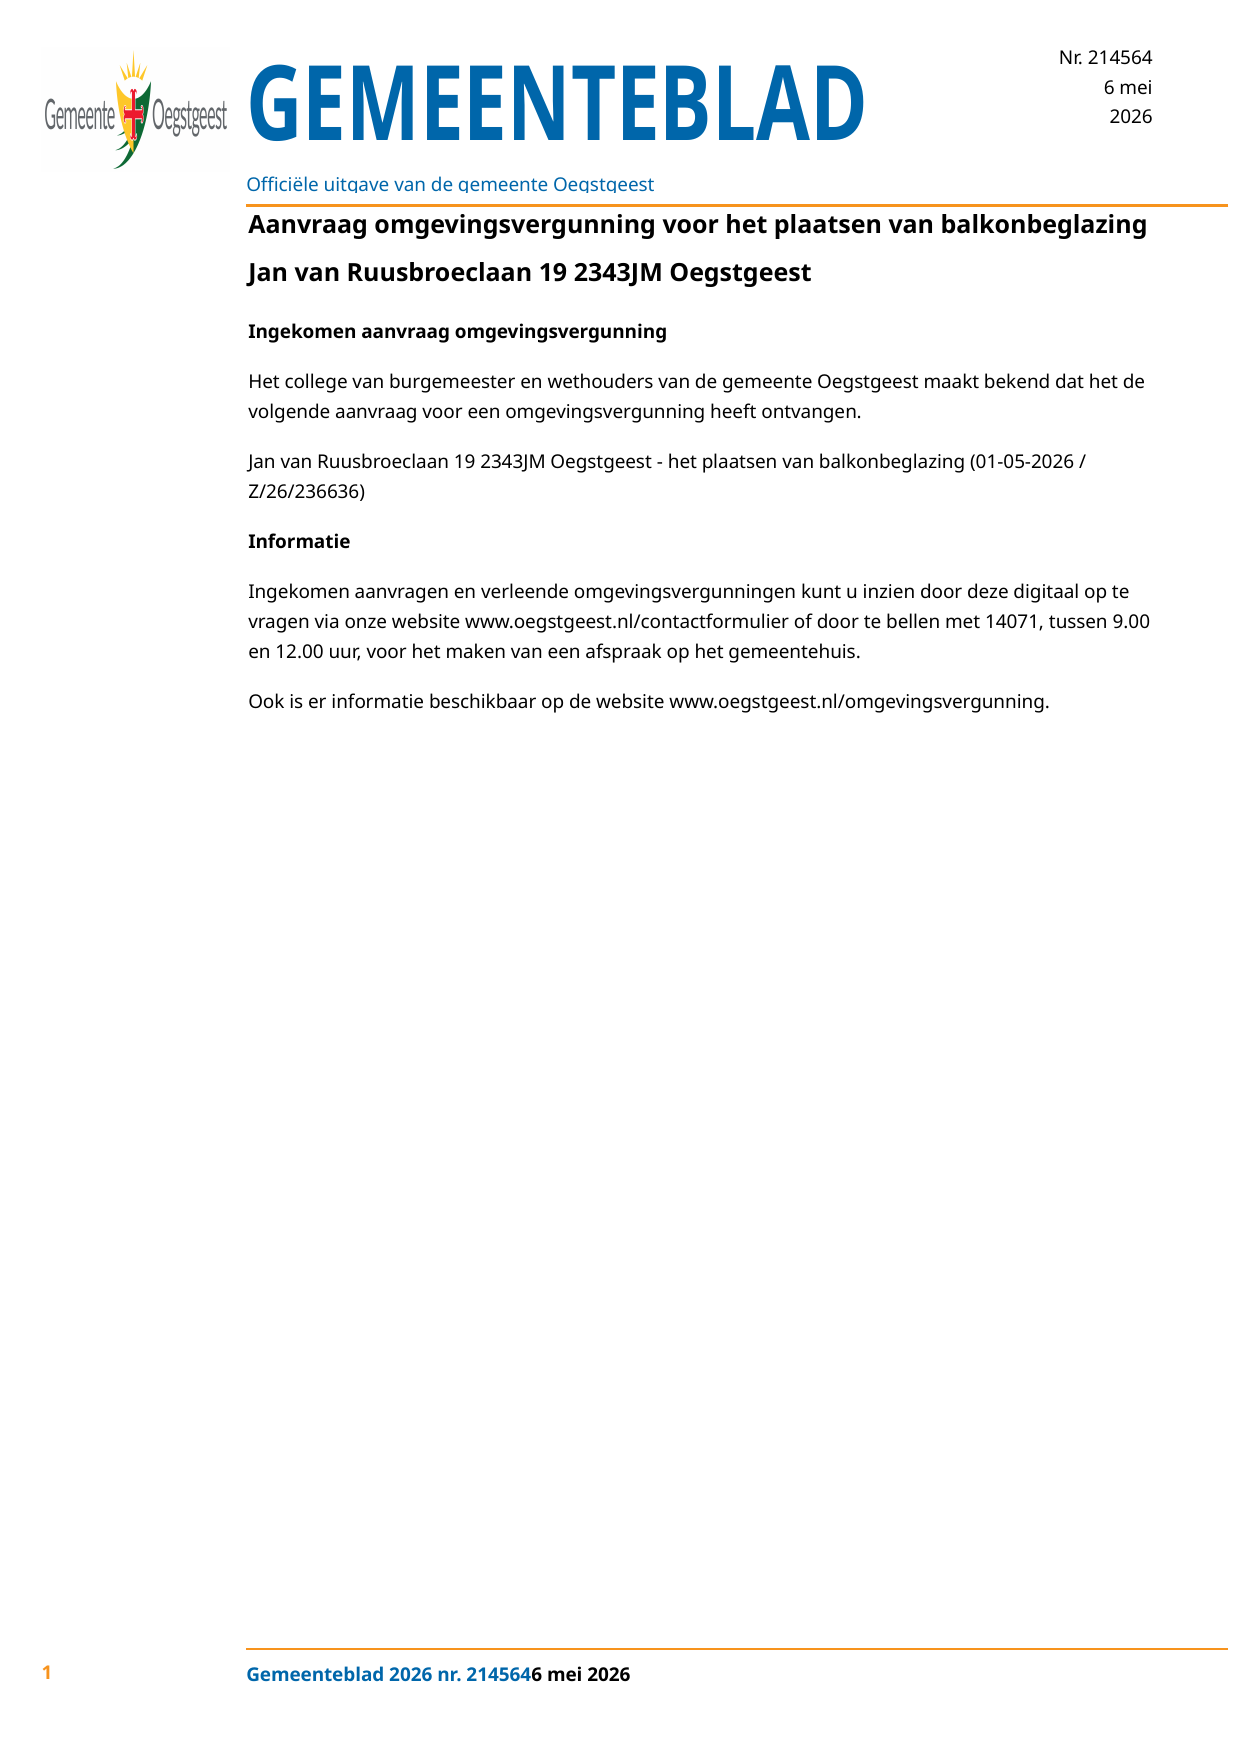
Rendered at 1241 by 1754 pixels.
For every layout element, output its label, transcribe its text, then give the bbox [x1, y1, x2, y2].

text Het college van burgemeester en wethouders van de gemeente Oegstgeest maakt bekend dat het de volgende aanvraag voor een omgevingsvergunning heeft ontvangen. [248, 368, 1152, 424]
text Ook is er informatie beschikbaar op de website www.oegstgeest.nl/omgevingsvergunning. [248, 688, 1152, 714]
text Ingekomen aanvragen en verleende omgevingsvergunningen kunt u inzien door deze digitaal op te vragen via onze website www.oegstgeest.nl/contactformulier of door te bellen met 14071, tussen 9.00 en 12.00 uur, voor het maken van een afspraak op het gemeentehuis. [248, 579, 1152, 664]
text Informatie [248, 528, 1152, 554]
picture [41, 47, 231, 172]
text Aanvraag omgevingsvergunning voor het plaatsen van balkonbeglazing Jan van Ruusbroeclaan 19 2343JM Oegstgeest [248, 207, 1152, 288]
text Ingekomen aanvraag omgevingsvergunning [248, 318, 1152, 344]
text Jan van Ruusbroeclaan 19 2343JM Oegstgeest - het plaatsen van balkonbeglazing (01-05-2026 / Z/26/236636) [248, 448, 1152, 504]
